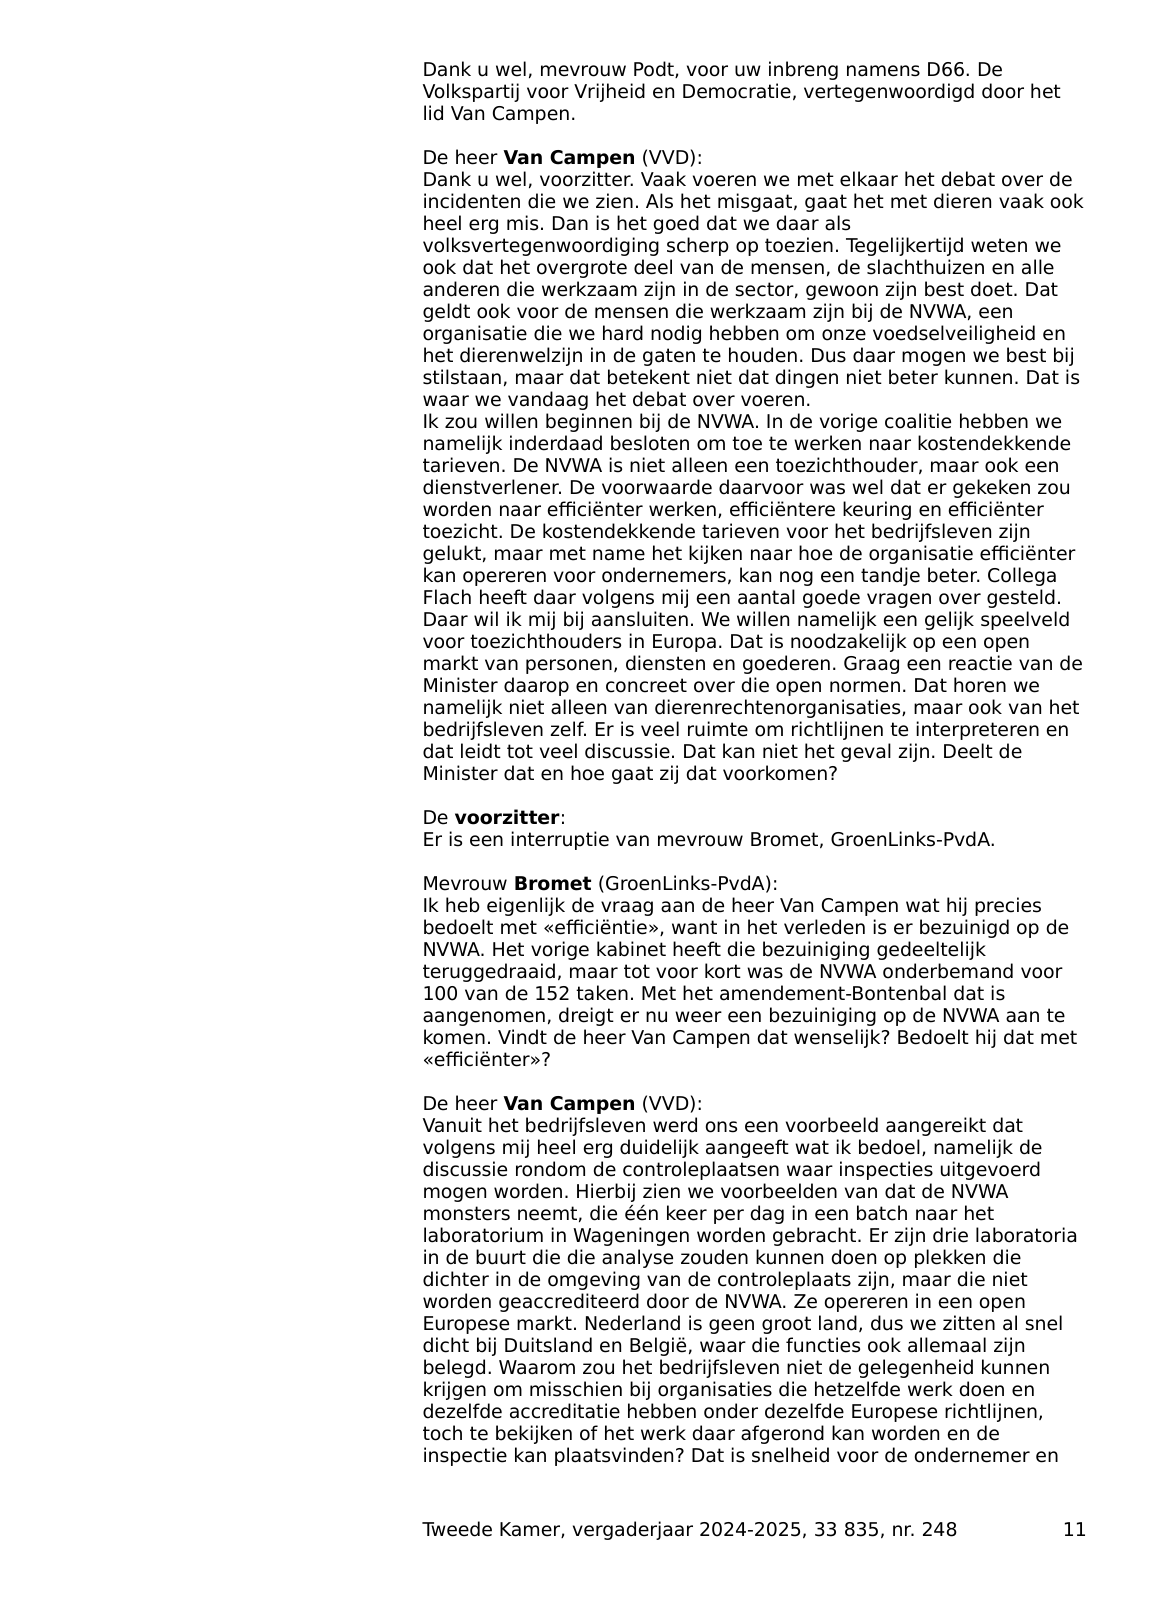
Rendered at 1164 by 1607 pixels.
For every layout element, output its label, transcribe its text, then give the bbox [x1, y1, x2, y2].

text Dank u wel, voorzitter. Vaak voeren we met elkaar het debat over de incidenten die we zien. Als het misgaat, gaat het met dieren vaak ook heel erg mis. Dan is het goed dat we daar als volksvertegenwoordiging scherp op toezien. Tegelijkertijd weten we ook dat het overgrote deel van de mensen, de slachthuizen en alle anderen die werkzaam zijn in de sector, gewoon zijn best doet. Dat geldt ook voor de mensen die werkzaam zijn bij de NVWA, een organisatie die we hard nodig hebben om onze voedselveiligheid en het dierenwelzijn in de gaten te houden. Dus daar mogen we best bij stilstaan, maar dat betekent niet dat dingen niet beter kunnen. Dat is waar we vandaag het debat over voeren. [422, 169, 1087, 411]
text Er is een interruptie van mevrouw Bromet, GroenLinks-PvdA. [422, 829, 1087, 851]
text De heer Van Campen (VVD): [422, 147, 1087, 169]
text Dank u wel, mevrouw Podt, voor uw inbreng namens D66. De Volkspartij voor Vrijheid en Democratie, vertegenwoordigd door het lid Van Campen. [422, 59, 1087, 125]
text De heer Van Campen (VVD): [422, 1093, 1087, 1115]
text Mevrouw Bromet (GroenLinks-PvdA): [422, 873, 1087, 895]
text Ik zou willen beginnen bij de NVWA. In de vorige coalitie hebben we namelijk inderdaad besloten om toe te werken naar kostendekkende tarieven. De NVWA is niet alleen een toezichthouder, maar ook een dienstverlener. De voorwaarde daarvoor was wel dat er gekeken zou worden naar efficiënter werken, efficiëntere keuring en efficiënter toezicht. De kostendekkende tarieven voor het bedrijfsleven zijn gelukt, maar met name het kijken naar hoe de organisatie efficiënter kan opereren voor ondernemers, kan nog een tandje beter. Collega Flach heeft daar volgens mij een aantal goede vragen over gesteld. Daar wil ik mij bij aansluiten. We willen namelijk een gelijk speelveld voor toezichthouders in Europa. Dat is noodzakelijk op een open markt van personen, diensten en goederen. Graag een reactie van de Minister daarop en concreet over die open normen. Dat horen we namelijk niet alleen van dierenrechtenorganisaties, maar ook van het bedrijfsleven zelf. Er is veel ruimte om richtlijnen te interpreteren en dat leidt tot veel discussie. Dat kan niet het geval zijn. Deelt de Minister dat en hoe gaat zij dat voorkomen? [422, 411, 1087, 784]
text De voorzitter: [422, 807, 1087, 829]
text Ik heb eigenlijk de vraag aan de heer Van Campen wat hij precies bedoelt met «efficiëntie», want in het verleden is er bezuinigd op de NVWA. Het vorige kabinet heeft die bezuiniging gedeeltelijk teruggedraaid, maar tot voor kort was de NVWA onderbemand voor 100 van de 152 taken. Met het amendement-Bontenbal dat is aangenomen, dreigt er nu weer een bezuiniging op de NVWA aan te komen. Vindt de heer Van Campen dat wenselijk? Bedoelt hij dat met «efficiënter»? [422, 895, 1087, 1071]
text Vanuit het bedrijfsleven werd ons een voorbeeld aangereikt dat volgens mij heel erg duidelijk aangeeft wat ik bedoel, namelijk de discussie rondom de controleplaatsen waar inspecties uitgevoerd mogen worden. Hierbij zien we voorbeelden van dat de NVWA monsters neemt, die één keer per dag in een batch naar het laboratorium in Wageningen worden gebracht. Er zijn drie laboratoria in de buurt die die analyse zouden kunnen doen op plekken die dichter in de omgeving van de controleplaats zijn, maar die niet worden geaccrediteerd door de NVWA. Ze opereren in een open Europese markt. Nederland is geen groot land, dus we zitten al snel dicht bij Duitsland en België, waar die functies ook allemaal zijn belegd. Waarom zou het bedrijfsleven niet de gelegenheid kunnen krijgen om misschien bij organisaties die hetzelfde werk doen en dezelfde accreditatie hebben onder dezelfde Europese richtlijnen, toch te bekijken of het werk daar afgerond kan worden en de inspectie kan plaatsvinden? Dat is snelheid voor de ondernemer en [422, 1115, 1087, 1467]
